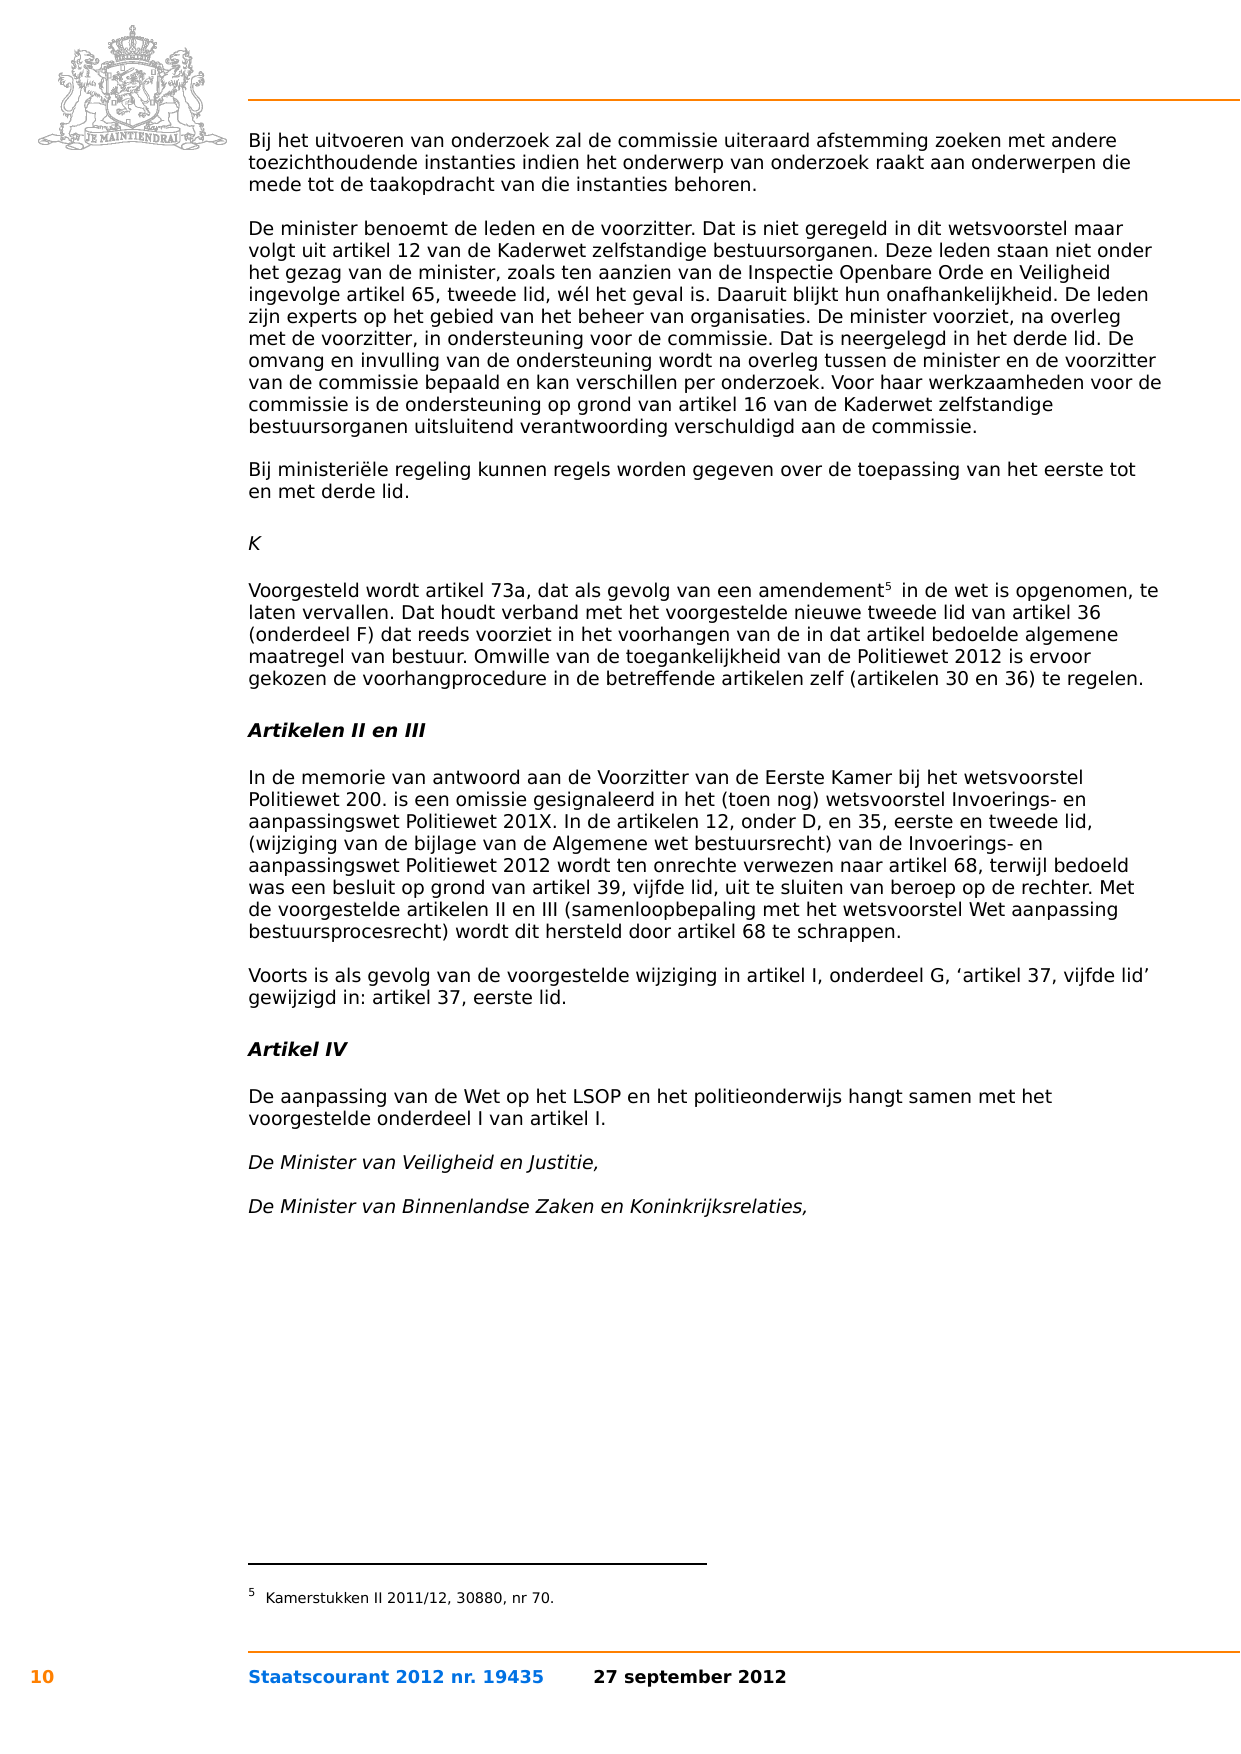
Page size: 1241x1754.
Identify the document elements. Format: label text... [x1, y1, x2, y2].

text Bij ministeriële regeling kunnen regels worden gegeven over de toepassing van het eerste tot en met derde lid. [248, 459, 1163, 503]
text De Minister van Binnenlandse Zaken en Koninkrijksrelaties, [248, 1196, 1163, 1217]
text De minister benoemt de leden en de voorzitter. Dat is niet geregeld in dit wetsvoorstel maar volgt uit artikel 12 van de Kaderwet zelfstandige bestuursorganen. Deze leden staan niet onder het gezag van de minister, zoals ten aanzien van de Inspectie Openbare Orde en Veiligheid ingevolge artikel 65, tweede lid, wél het geval is. Daaruit blijkt hun onafhankelijkheid. De leden zijn experts op het gebied van het beheer van organisaties. De minister voorziet, na overleg met de voorzitter, in ondersteuning voor de commissie. Dat is neergelegd in het derde lid. De omvang en invulling van de ondersteuning wordt na overleg tussen de minister en de voorzitter van de commissie bepaald en kan verschillen per onderzoek. Voor haar werkzaamheden voor de commissie is de ondersteuning op grond van artikel 16 van de Kaderwet zelfstandige bestuursorganen uitsluitend verantwoording verschuldigd aan de commissie. [248, 218, 1163, 437]
text Kamerstukken II 2011/12, 30880, nr 70. [248, 1586, 1163, 1608]
text Voorgesteld wordt artikel 73a, dat als gevolg van een amendement in de wet is opgenomen, te laten vervallen. Dat houdt verband met het voorgestelde nieuwe tweede lid van artikel 36 (onderdeel F) dat reeds voorziet in het voorhangen van de in dat artikel bedoelde algemene maatregel van bestuur. Omwille van de toegankelijkheid van de Politiewet 2012 is ervoor gekozen de voorhangprocedure in de betreffende artikelen zelf (artikelen 30 en 36) te regelen. [248, 580, 1163, 690]
subtitle Artikel IV [248, 1039, 1163, 1061]
text Bij het uitvoeren van onderzoek zal de commissie uiteraard afstemming zoeken met andere toezichthoudende instanties indien het onderwerp van onderzoek raakt aan onderwerpen die mede tot de taakopdracht van die instanties behoren. [248, 130, 1163, 196]
text In de memorie van antwoord aan de Voorzitter van de Eerste Kamer bij het wetsvoorstel Politiewet 200. is een omissie gesignaleerd in het (toen nog) wetsvoorstel Invoerings- en aanpassingswet Politiewet 201X. In de artikelen 12, onder D, en 35, eerste en tweede lid, (wijziging van de bijlage van de Algemene wet bestuursrecht) van de Invoerings- en aanpassingswet Politiewet 2012 wordt ten onrechte verwezen naar artikel 68, terwijl bedoeld was een besluit op grond van artikel 39, vijfde lid, uit te sluiten van beroep op de rechter. Met de voorgestelde artikelen II en III (samenloopbepaling met het wetsvoorstel Wet aanpassing bestuursprocesrecht) wordt dit hersteld door artikel 68 te schrappen. [248, 767, 1163, 943]
text Voorts is als gevolg van de voorgestelde wijziging in artikel I, onderdeel G, ‘artikel 37, vijfde lid’ gewijzigd in: artikel 37, eerste lid. [248, 965, 1163, 1009]
subtitle Artikelen II en III [248, 720, 1163, 742]
text De aanpassing van de Wet op het LSOP en het politieonderwijs hangt samen met het voorgestelde onderdeel I van artikel I. [248, 1086, 1163, 1130]
subtitle K [248, 533, 1163, 555]
picture [38, 25, 227, 150]
text De Minister van Veiligheid en Justitie, [248, 1152, 1163, 1174]
